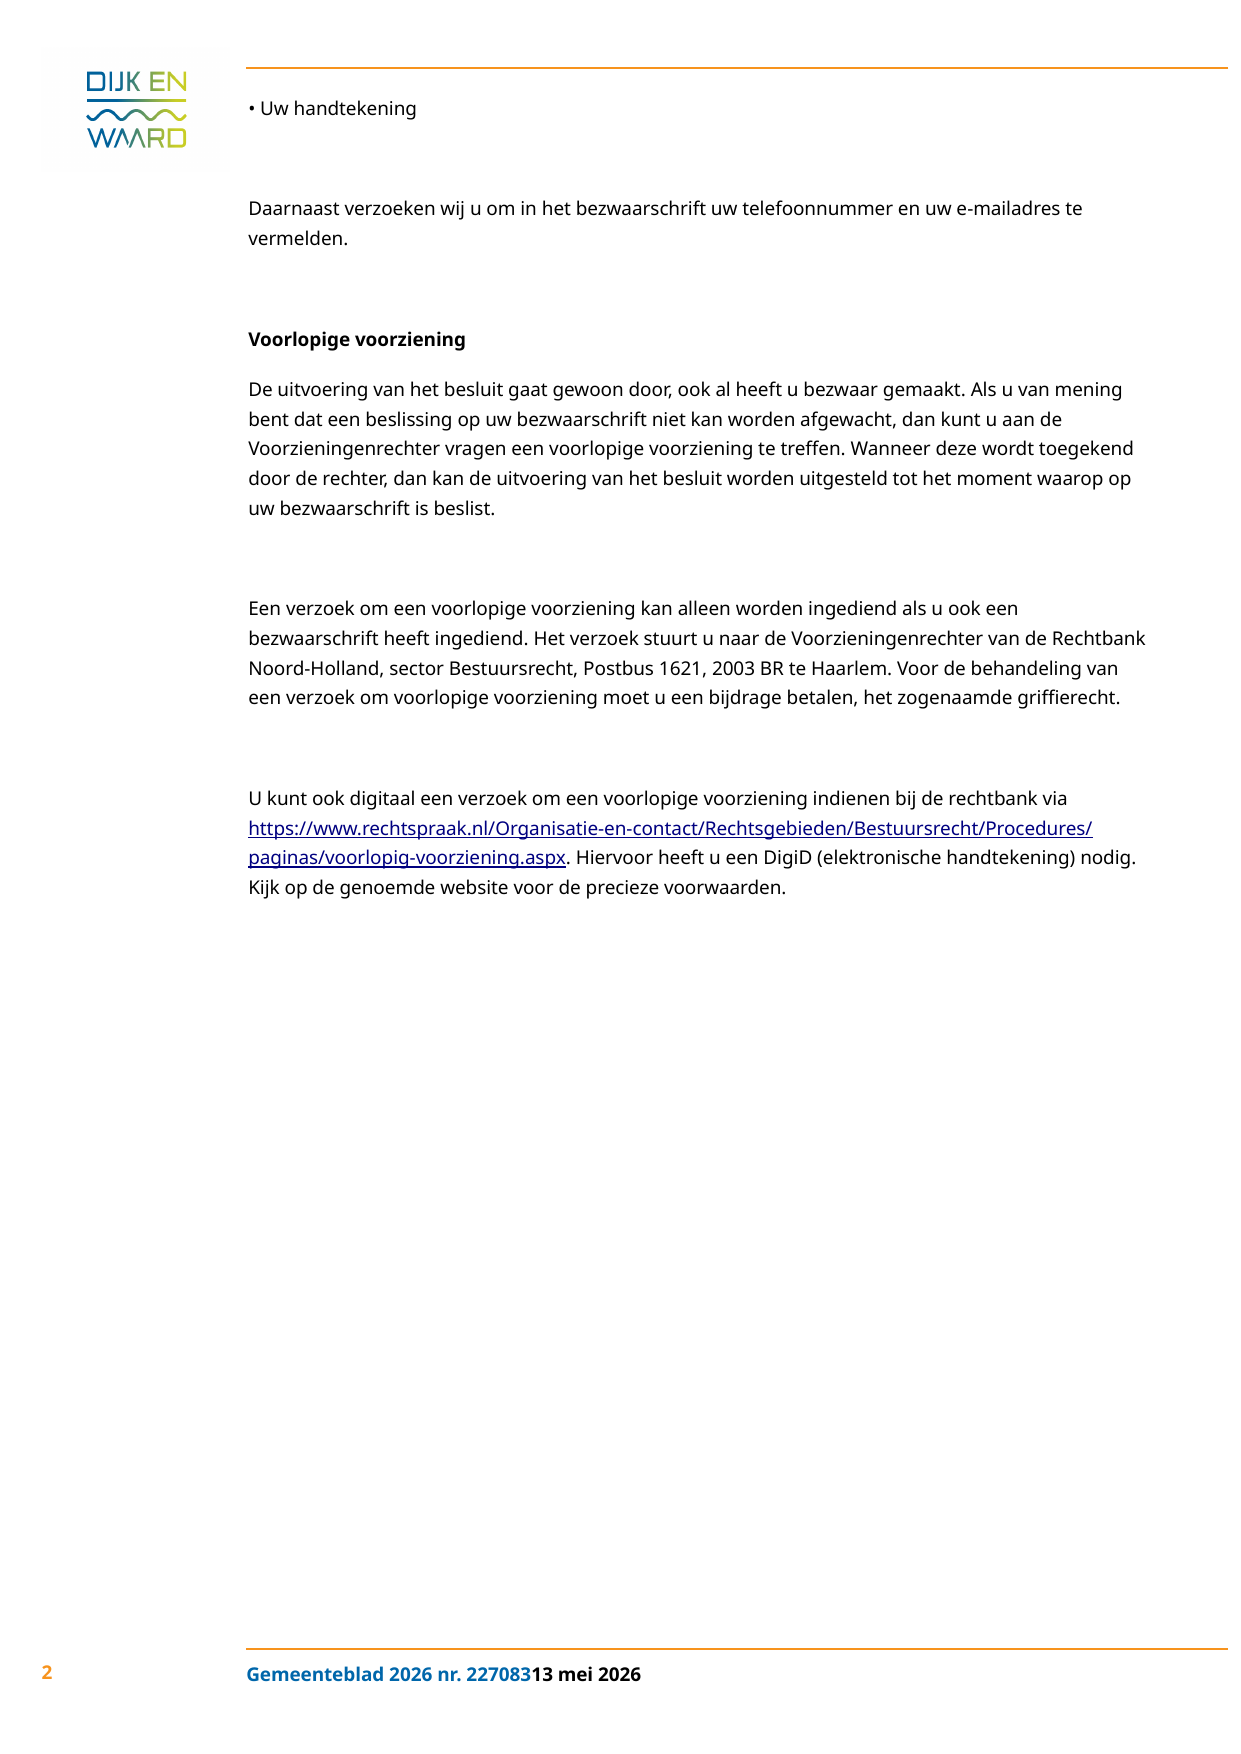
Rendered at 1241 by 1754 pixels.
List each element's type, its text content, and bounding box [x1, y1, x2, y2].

text Daarnaast verzoeken wij u om in het bezwaarschrift uw telefoonnummer en uw e-mailadres te vermelden. [248, 196, 1152, 251]
text Voorlopige voorziening [248, 326, 1152, 352]
text U kunt ook digitaal een verzoek om een voorlopige voorziening indienen bij de rechtbank via https://www.rechtspraak.nl/Organisatie-en-contact/Rechtsgebieden/Bestuursrecht/Procedures/paginas/voorlopig-voorziening.aspx. Hiervoor heeft u een DigiD (elektronische handtekening) nodig. Kijk op de genoemde website voor de precieze voorwaarden. [248, 785, 1152, 900]
text • Uw handtekening [248, 95, 1152, 121]
picture [41, 47, 231, 172]
text Een verzoek om een voorlopige voorziening kan alleen worden ingediend als u ook een bezwaarschrift heeft ingediend. Het verzoek stuurt u naar de Voorzieningenrechter van de Rechtbank Noord-Holland, sector Bestuursrecht, Postbus 1621, 2003 BR te Haarlem. Voor de behandeling van een verzoek om voorlopige voorziening moet u een bijdrage betalen, het zogenaamde griffierecht. [248, 596, 1152, 710]
text De uitvoering van het besluit gaat gewoon door, ook al heeft u bezwaar gemaakt. Als u van mening bent dat een beslissing op uw bezwaarschrift niet kan worden afgewacht, dan kunt u aan de Voorzieningenrechter vragen een voorlopige voorziening te treffen. Wanneer deze wordt toegekend door de rechter, dan kan de uitvoering van het besluit worden uitgesteld tot het moment waarop op uw bezwaarschrift is beslist. [248, 376, 1152, 521]
